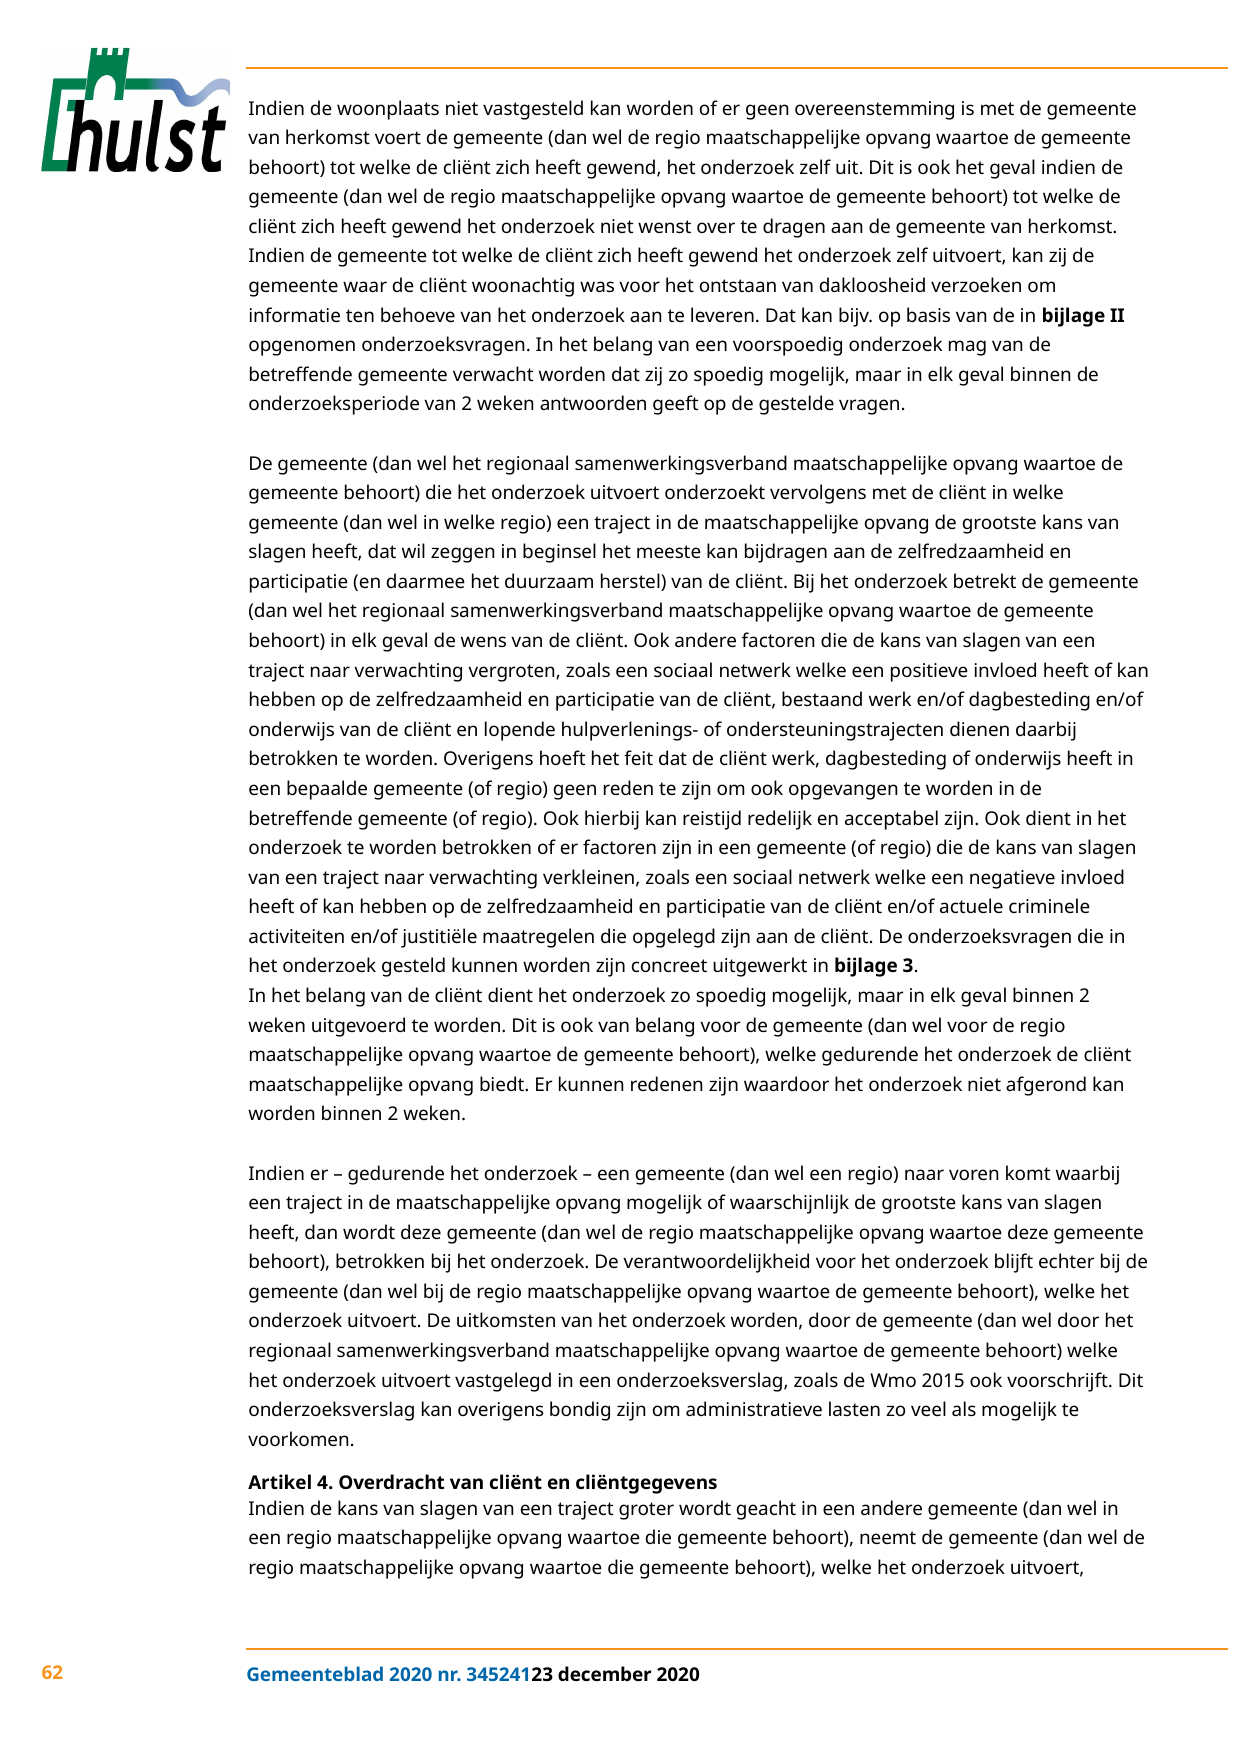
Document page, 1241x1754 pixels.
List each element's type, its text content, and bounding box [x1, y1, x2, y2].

text Indien de gemeente tot welke de cliënt zich heeft gewend het onderzoek zelf uitvoert, kan zij de gemeente waar de cliënt woonachtig was voor het ontstaan van dakloosheid verzoeken om informatie ten behoeve van het onderzoek aan te leveren. Dat kan bijv. op basis van de in bijlage II opgenomen onderzoeksvragen. In het belang van een voorspoedig onderzoek mag van de betreffende gemeente verwacht worden dat zij zo spoedig mogelijk, maar in elk geval binnen de onderzoeksperiode van 2 weken antwoorden geeft op de gestelde vragen. [248, 243, 1152, 416]
text Indien de woonplaats niet vastgesteld kan worden of er geen overeenstemming is met de gemeente van herkomst voert de gemeente (dan wel de regio maatschappelijke opvang waartoe de gemeente behoort) tot welke de cliënt zich heeft gewend, het onderzoek zelf uit. Dit is ook het geval indien de gemeente (dan wel de regio maatschappelijke opvang waartoe de gemeente behoort) tot welke de cliënt zich heeft gewend het onderzoek niet wenst over te dragen aan de gemeente van herkomst. [248, 95, 1152, 239]
text De gemeente (dan wel het regionaal samenwerkingsverband maatschappelijke opvang waartoe de gemeente behoort) die het onderzoek uitvoert onderzoekt vervolgens met de cliënt in welke gemeente (dan wel in welke regio) een traject in de maatschappelijke opvang de grootste kans van slagen heeft, dat wil zeggen in beginsel het meeste kan bijdragen aan de zelfredzaamheid en participatie (en daarmee het duurzaam herstel) van de cliënt. Bij het onderzoek betrekt de gemeente (dan wel het regionaal samenwerkingsverband maatschappelijke opvang waartoe de gemeente behoort) in elk geval de wens van de cliënt. Ook andere factoren die de kans van slagen van een traject naar verwachting vergroten, zoals een sociaal netwerk welke een positieve invloed heeft of kan hebben op de zelfredzaamheid en participatie van de cliënt, bestaand werk en/of dagbesteding en/of onderwijs van de cliënt en lopende hulpverlenings- of ondersteuningstrajecten dienen daarbij betrokken te worden. Overigens hoeft het feit dat de cliënt werk, dagbesteding of onderwijs heeft in een bepaalde gemeente (of regio) geen reden te zijn om ook opgevangen te worden in de betreffende gemeente (of regio). Ook hierbij kan reistijd redelijk en acceptabel zijn. Ook dient in het onderzoek te worden betrokken of er factoren zijn in een gemeente (of regio) die de kans van slagen van een traject naar verwachting verkleinen, zoals een sociaal netwerk welke een negatieve invloed heeft of kan hebben op de zelfredzaamheid en participatie van de cliënt en/of actuele criminele activiteiten en/of justitiële maatregelen die opgelegd zijn aan de cliënt. De onderzoeksvragen die in het onderzoek gesteld kunnen worden zijn concreet uitgewerkt in bijlage 3. [248, 450, 1152, 978]
text Artikel 4. Overdracht van cliënt en cliëntgegevens [248, 1469, 1152, 1495]
text Indien er – gedurende het onderzoek – een gemeente (dan wel een regio) naar voren komt waarbij een traject in de maatschappelijke opvang mogelijk of waarschijnlijk de grootste kans van slagen heeft, dan wordt deze gemeente (dan wel de regio maatschappelijke opvang waartoe deze gemeente behoort), betrokken bij het onderzoek. De verantwoordelijkheid voor het onderzoek blijft echter bij de gemeente (dan wel bij de regio maatschappelijke opvang waartoe de gemeente behoort), welke het onderzoek uitvoert. De uitkomsten van het onderzoek worden, door de gemeente (dan wel door het regionaal samenwerkingsverband maatschappelijke opvang waartoe de gemeente behoort) welke het onderzoek uitvoert vastgelegd in een onderzoeksverslag, zoals de Wmo 2015 ook voorschrijft. Dit onderzoeksverslag kan overigens bondig zijn om administratieve lasten zo veel als mogelijk te voorkomen. [248, 1160, 1152, 1452]
picture [41, 47, 231, 172]
text Indien de kans van slagen van een traject groter wordt geacht in een andere gemeente (dan wel in een regio maatschappelijke opvang waartoe die gemeente behoort), neemt de gemeente (dan wel de regio maatschappelijke opvang waartoe die gemeente behoort), welke het onderzoek uitvoert, [248, 1495, 1152, 1580]
text In het belang van de cliënt dient het onderzoek zo spoedig mogelijk, maar in elk geval binnen 2 weken uitgevoerd te worden. Dit is ook van belang voor de gemeente (dan wel voor de regio maatschappelijke opvang waartoe de gemeente behoort), welke gedurende het onderzoek de cliënt maatschappelijke opvang biedt. Er kunnen redenen zijn waardoor het onderzoek niet afgerond kan worden binnen 2 weken. [248, 982, 1152, 1126]
